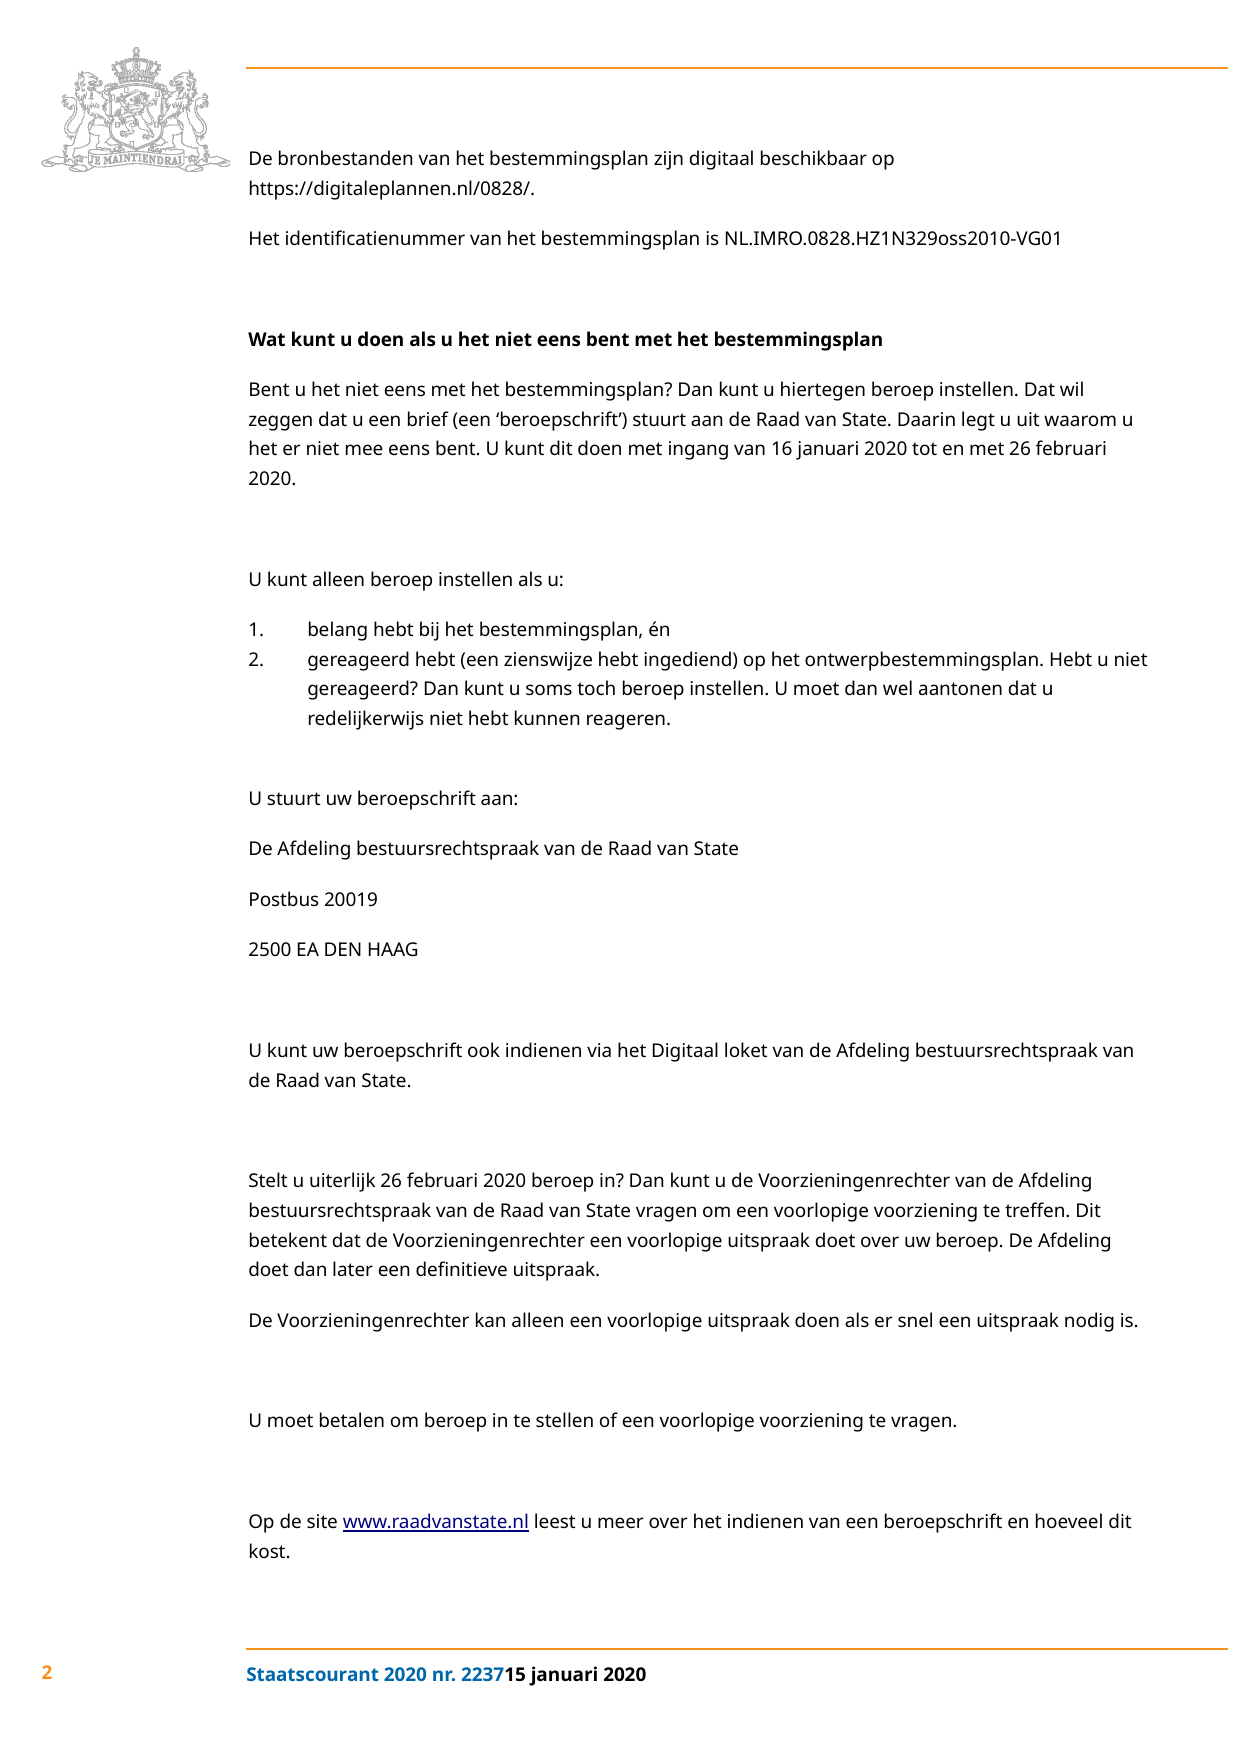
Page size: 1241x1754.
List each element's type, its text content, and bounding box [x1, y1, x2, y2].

text Bent u het niet eens met het bestemmingsplan? Dan kunt u hiertegen beroep instellen. Dat wil zeggen dat u een brief (een ‘beroepschrift’) stuurt aan de Raad van State. Daarin legt u uit waarom u het er niet mee eens bent. U kunt dit doen met ingang van 16 januari 2020 tot en met 26 februari 2020. [248, 376, 1152, 491]
text Op de site www.raadvanstate.nl leest u meer over het indienen van een beroepschrift en hoeveel dit kost. [248, 1508, 1152, 1564]
text De Voorzieningenrechter kan alleen een voorlopige uitspraak doen als er snel een uitspraak nodig is. [248, 1307, 1152, 1333]
text Stelt u uiterlijk 26 februari 2020 beroep in? Dan kunt u de Voorzieningenrechter van de Afdeling bestuursrechtspraak van de Raad van State vragen om een voorlopige voorziening te treffen. Dit betekent dat de Voorzieningenrechter een voorlopige uitspraak doet over uw beroep. De Afdeling doet dan later een definitieve uitspraak. [248, 1168, 1152, 1282]
list gereageerd hebt (een zienswijze hebt ingediend) op het ontwerpbestemmingsplan. Hebt u niet gereageerd? Dan kunt u soms toch beroep instellen. U moet dan wel aantonen dat u redelijkerwijs niet hebt kunnen reageren. [248, 646, 1152, 731]
text 2500 EA DEN HAAG [248, 936, 1152, 962]
text De bronbestanden van het bestemmingsplan zijn digitaal beschikbaar op https://digitaleplannen.nl/0828/. [248, 145, 1152, 201]
text Wat kunt u doen als u het niet eens bent met het bestemmingsplan [248, 326, 1152, 352]
text U kunt uw beroepschrift ook indienen via het Digitaal loket van de Afdeling bestuursrechtspraak van de Raad van State. [248, 1037, 1152, 1093]
text Het identificatienummer van het bestemmingsplan is NL.IMRO.0828.HZ1N329oss2010-VG01 [248, 225, 1152, 251]
list belang hebt bij het bestemmingsplan, én [248, 616, 1152, 642]
text U stuurt uw beroepschrift aan: [248, 785, 1152, 811]
text U kunt alleen beroep instellen als u: [248, 566, 1152, 592]
text De Afdeling bestuursrechtspraak van de Raad van State [248, 836, 1152, 861]
picture [41, 47, 231, 172]
text U moet betalen om beroep in te stellen of een voorlopige voorziening te vragen. [248, 1408, 1152, 1433]
text Postbus 20019 [248, 886, 1152, 912]
